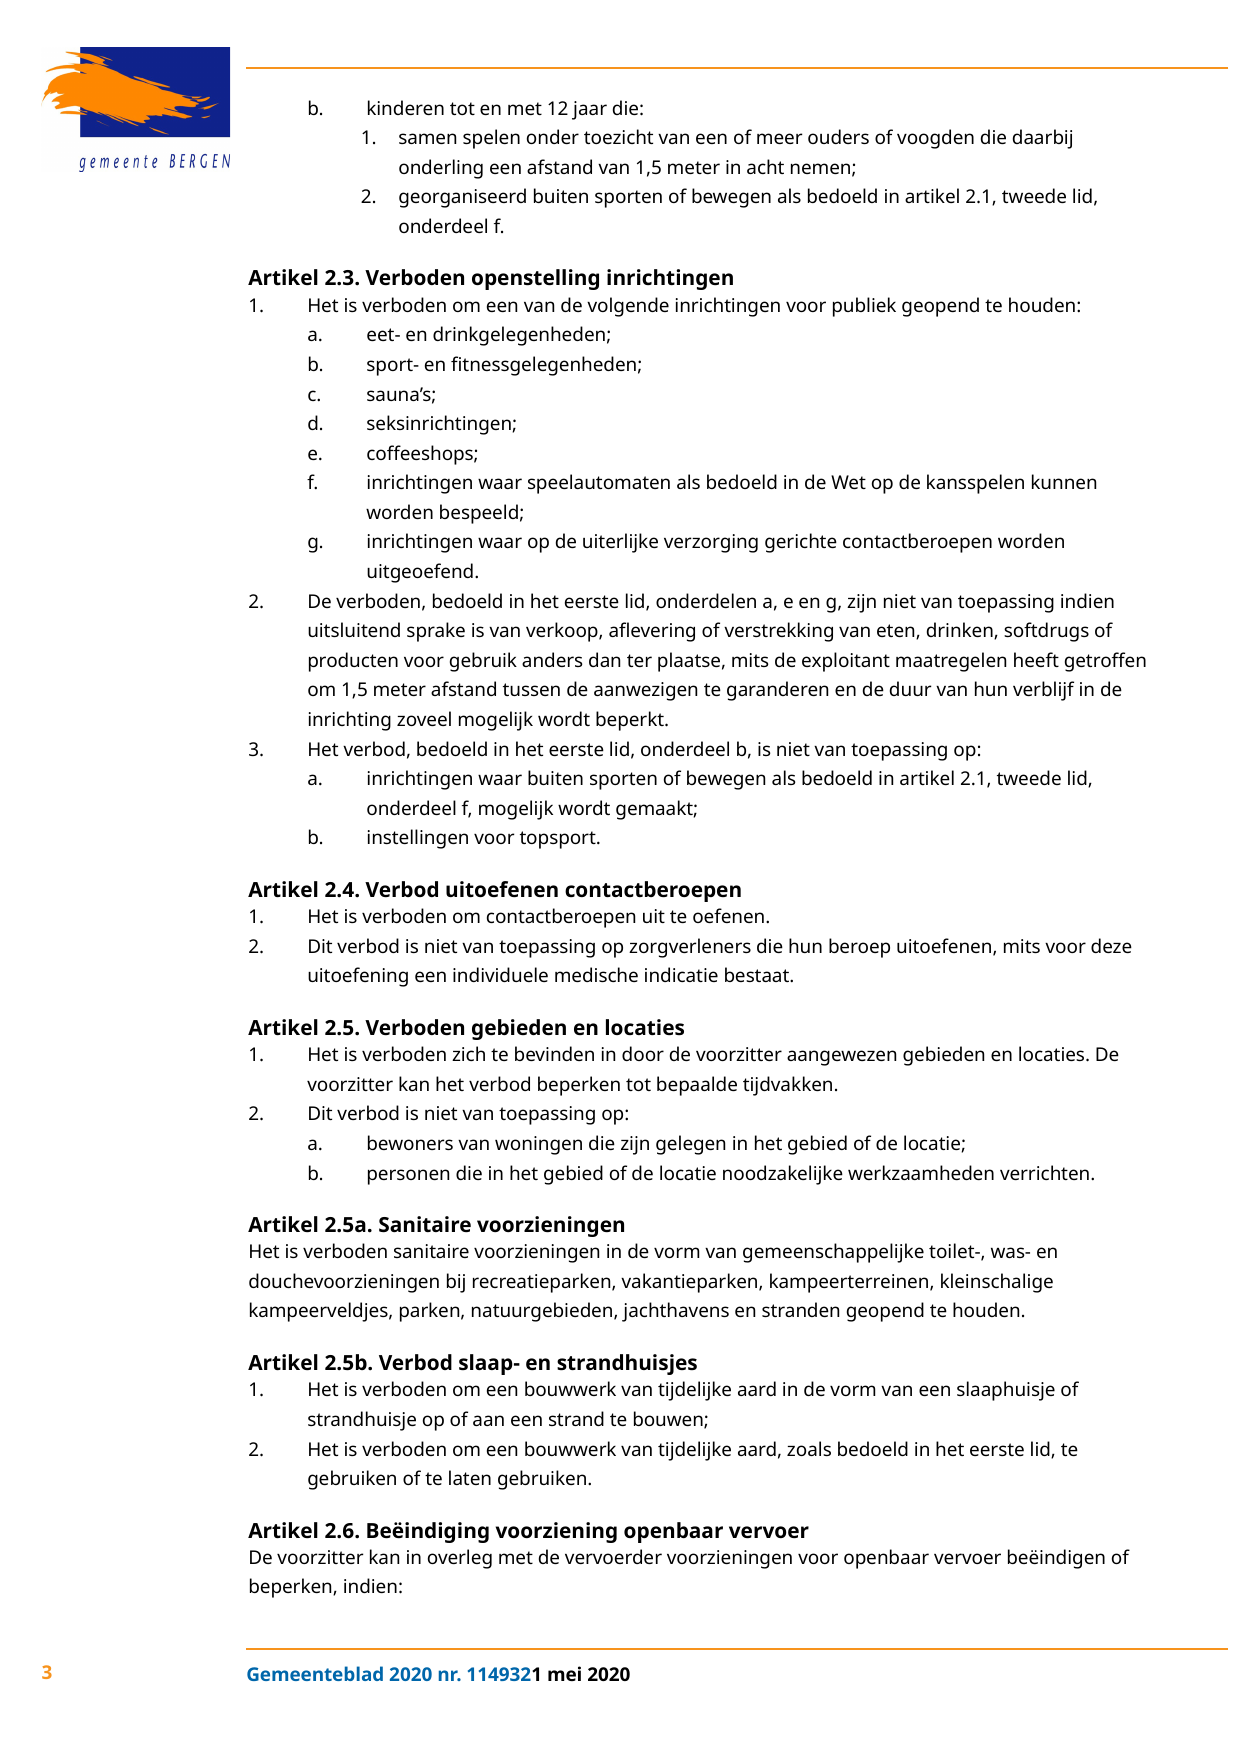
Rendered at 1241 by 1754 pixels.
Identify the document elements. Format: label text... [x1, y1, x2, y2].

text Artikel 2.5a. Sanitaire voorzieningen [248, 1210, 1152, 1238]
list georganiseerd buiten sporten of bewegen als bedoeld in artikel 2.1, tweede lid, onderdeel f. [361, 183, 1152, 239]
list Het verbod, bedoeld in het eerste lid, onderdeel b, is niet van toepassing op: [248, 736, 1152, 761]
list coffeeshops; [307, 440, 1152, 466]
list sauna’s; [307, 381, 1152, 406]
list inrichtingen waar buiten sporten of bewegen als bedoeld in artikel 2.1, tweede lid, onderdeel f, mogelijk wordt gemaakt; [307, 765, 1152, 821]
text Artikel 2.4. Verbod uitoefenen contactberoepen [248, 875, 1152, 903]
list Het is verboden om een bouwwerk van tijdelijke aard in de vorm van een slaaphuisje of strandhuisje op of aan een strand te bouwen; [248, 1377, 1152, 1432]
text Artikel 2.6. Beëindiging voorziening openbaar vervoer [248, 1516, 1152, 1544]
text Het is verboden sanitaire voorzieningen in de vorm van gemeenschappelijke toilet-, was- en douchevoorzieningen bij recreatieparken, vakantieparken, kampeerterreinen, kleinschalige kampeerveldjes, parken, natuurgebieden, jachthavens en stranden geopend te houden. [248, 1238, 1152, 1323]
list samen spelen onder toezicht van een of meer ouders of voogden die daarbij onderling een afstand van 1,5 meter in acht nemen; [361, 124, 1152, 180]
list inrichtingen waar op de uiterlijke verzorging gerichte contactberoepen worden uitgeoefend. [307, 529, 1152, 584]
list Het is verboden om contactberoepen uit te oefenen. [248, 903, 1152, 929]
text Artikel 2.5. Verboden gebieden en locaties [248, 1013, 1152, 1041]
list bewoners van woningen die zijn gelegen in het gebied of de locatie; [307, 1130, 1152, 1156]
list De verboden, bedoeld in het eerste lid, onderdelen a, e en g, zijn niet van toepassing indien uitsluitend sprake is van verkoop, aflevering of verstrekking van eten, drinken, softdrugs of producten voor gebruik anders dan ter plaatse, mits de exploitant maatregelen heeft getroffen om 1,5 meter afstand tussen de aanwezigen te garanderen en de duur van hun verblijf in de inrichting zoveel mogelijk wordt beperkt. [248, 588, 1152, 732]
picture [41, 47, 231, 172]
list personen die in het gebied of de locatie noodzakelijke werkzaamheden verrichten. [307, 1160, 1152, 1185]
list Het is verboden om een van de volgende inrichtingen voor publiek geopend te houden: [248, 292, 1152, 318]
list Dit verbod is niet van toepassing op: [248, 1101, 1152, 1126]
list Het is verboden zich te bevinden in door de voorzitter aangewezen gebieden en locaties. De voorzitter kan het verbod beperken tot bepaalde tijdvakken. [248, 1041, 1152, 1097]
list seksinrichtingen; [307, 410, 1152, 436]
list Dit verbod is niet van toepassing op zorgverleners die hun beroep uitoefenen, mits voor deze uitoefening een individuele medische indicatie bestaat. [248, 933, 1152, 988]
text De voorzitter kan in overleg met de vervoerder voorzieningen voor openbaar vervoer beëindigen of beperken, indien: [248, 1544, 1152, 1599]
list eet- en drinkgelegenheden; [307, 322, 1152, 347]
list instellingen voor topsport. [307, 824, 1152, 850]
list sport- en fitnessgelegenheden; [307, 351, 1152, 377]
list kinderen tot en met 12 jaar die: [307, 95, 1152, 121]
text Artikel 2.5b. Verbod slaap- en strandhuisjes [248, 1348, 1152, 1377]
text Artikel 2.3. Verboden openstelling inrichtingen [248, 263, 1152, 292]
list Het is verboden om een bouwwerk van tijdelijke aard, zoals bedoeld in het eerste lid, te gebruiken of te laten gebruiken. [248, 1436, 1152, 1491]
list inrichtingen waar speelautomaten als bedoeld in de Wet op de kansspelen kunnen worden bespeeld; [307, 469, 1152, 525]
